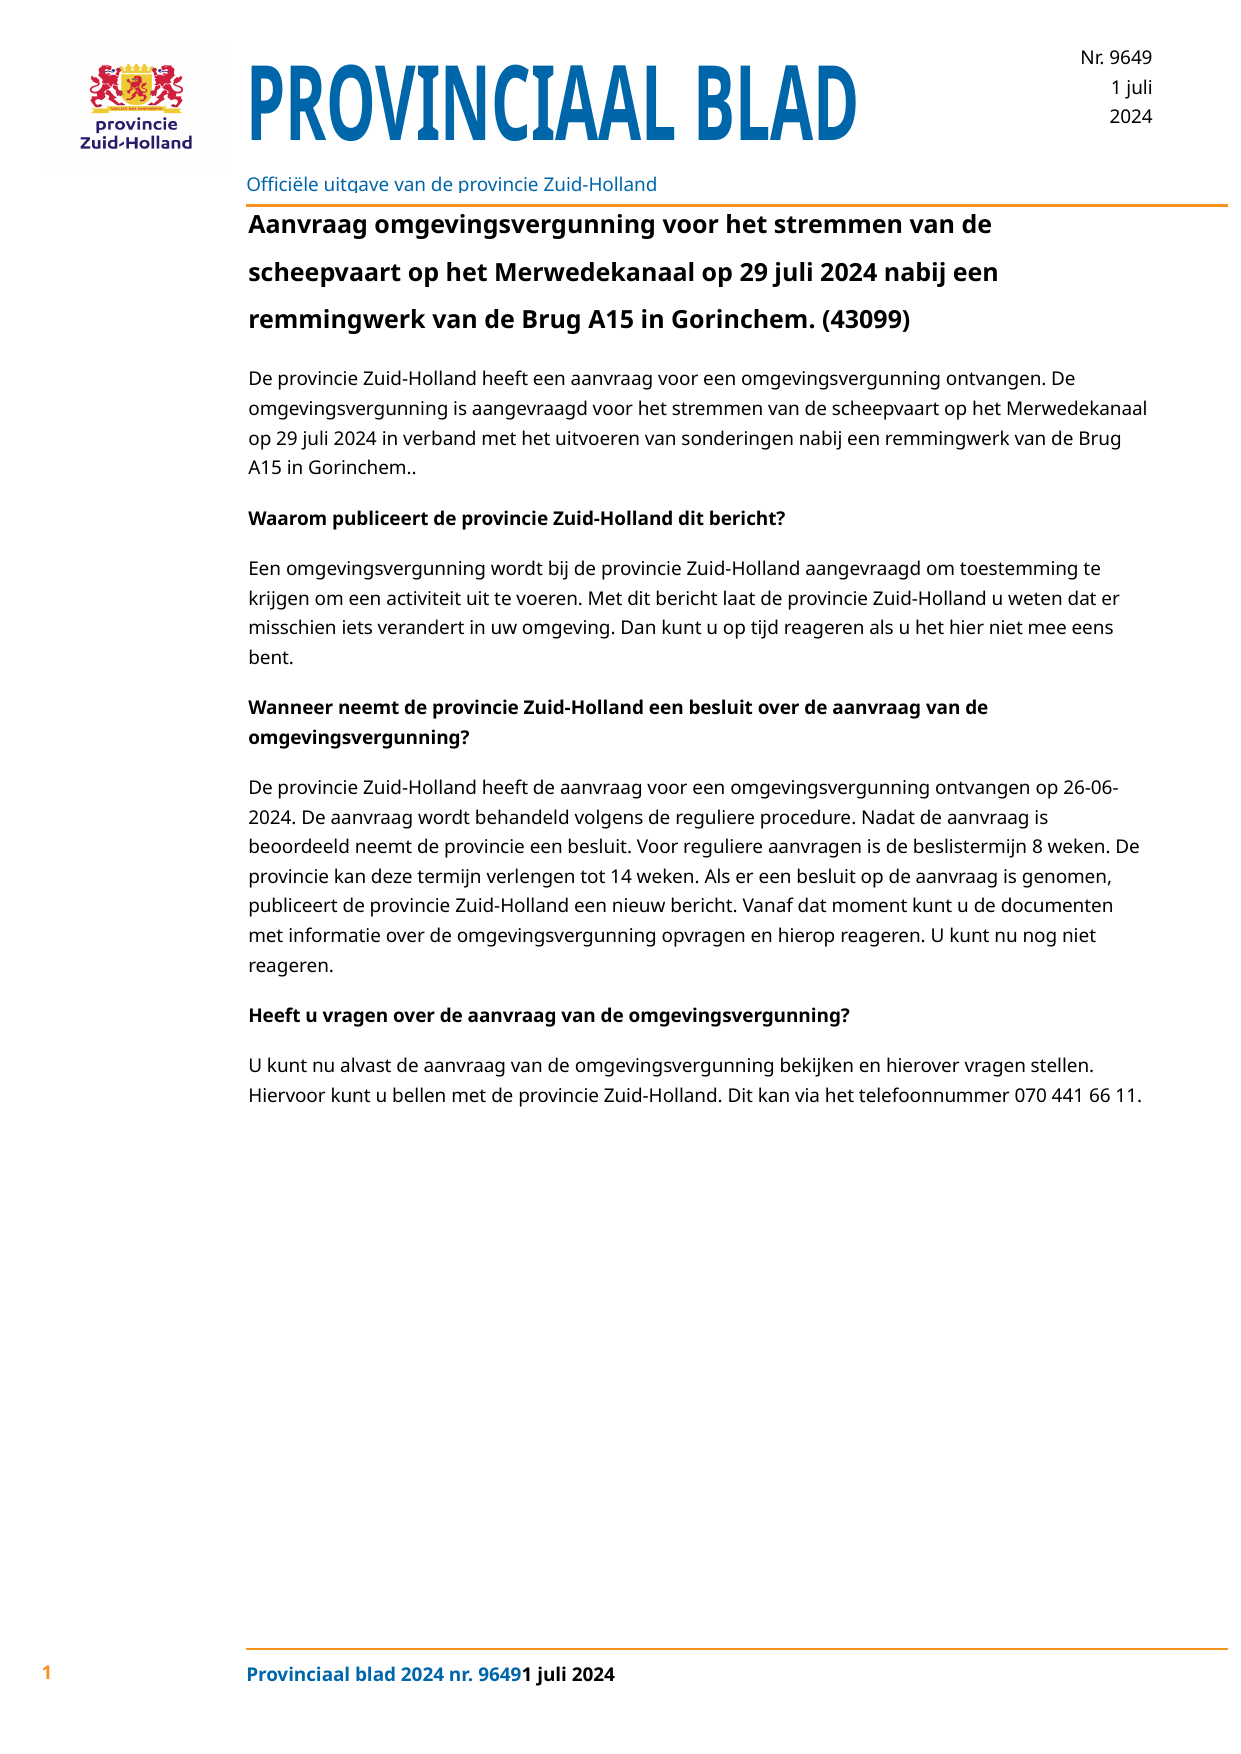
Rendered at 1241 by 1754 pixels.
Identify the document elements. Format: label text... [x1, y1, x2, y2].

text Waarom publiceert de provincie Zuid-Holland dit bericht? [248, 505, 1152, 530]
text Wanneer neemt de provincie Zuid-Holland een besluit over de aanvraag van de omgevingsvergunning? [248, 694, 1152, 749]
picture [41, 47, 231, 172]
text De provincie Zuid-Holland heeft de aanvraag voor een omgevingsvergunning ontvangen op 26-06-2024. De aanvraag wordt behandeld volgens de reguliere procedure. Nadat de aanvraag is beoordeeld neemt de provincie een besluit. Voor reguliere aanvragen is de beslistermijn 8 weken. De provincie kan deze termijn verlengen tot 14 weken. Als er een besluit op de aanvraag is genomen, publiceert de provincie Zuid-Holland een nieuw bericht. Vanaf dat moment kunt u de documenten met informatie over de omgevingsvergunning opvragen en hierop reageren. U kunt nu nog niet reageren. [248, 774, 1152, 977]
text U kunt nu alvast de aanvraag van de omgevingsvergunning bekijken en hierover vragen stellen. Hiervoor kunt u bellen met de provincie Zuid-Holland. Dit kan via het telefoonnummer 070 441 66 11. [248, 1053, 1152, 1108]
text De provincie Zuid-Holland heeft een aanvraag voor een omgevingsvergunning ontvangen. De omgevingsvergunning is aangevraagd voor het stremmen van de scheepvaart op het Merwedekanaal op 29 juli 2024 in verband met het uitvoeren van sonderingen nabij een remmingwerk van de Brug A15 in Gorinchem.. [248, 366, 1152, 480]
text Aanvraag omgevingsvergunning voor het stremmen van de scheepvaart op het Merwedekanaal op 29 juli 2024 nabij een remmingwerk van de Brug A15 in Gorinchem. (43099) [248, 207, 1152, 336]
text Heeft u vragen over de aanvraag van de omgevingsvergunning? [248, 1002, 1152, 1028]
text Een omgevingsvergunning wordt bij de provincie Zuid-Holland aangevraagd om toestemming te krijgen om een activiteit uit te voeren. Met dit bericht laat de provincie Zuid-Holland u weten dat er misschien iets verandert in uw omgeving. Dan kunt u op tijd reageren als u het hier niet mee eens bent. [248, 555, 1152, 669]
